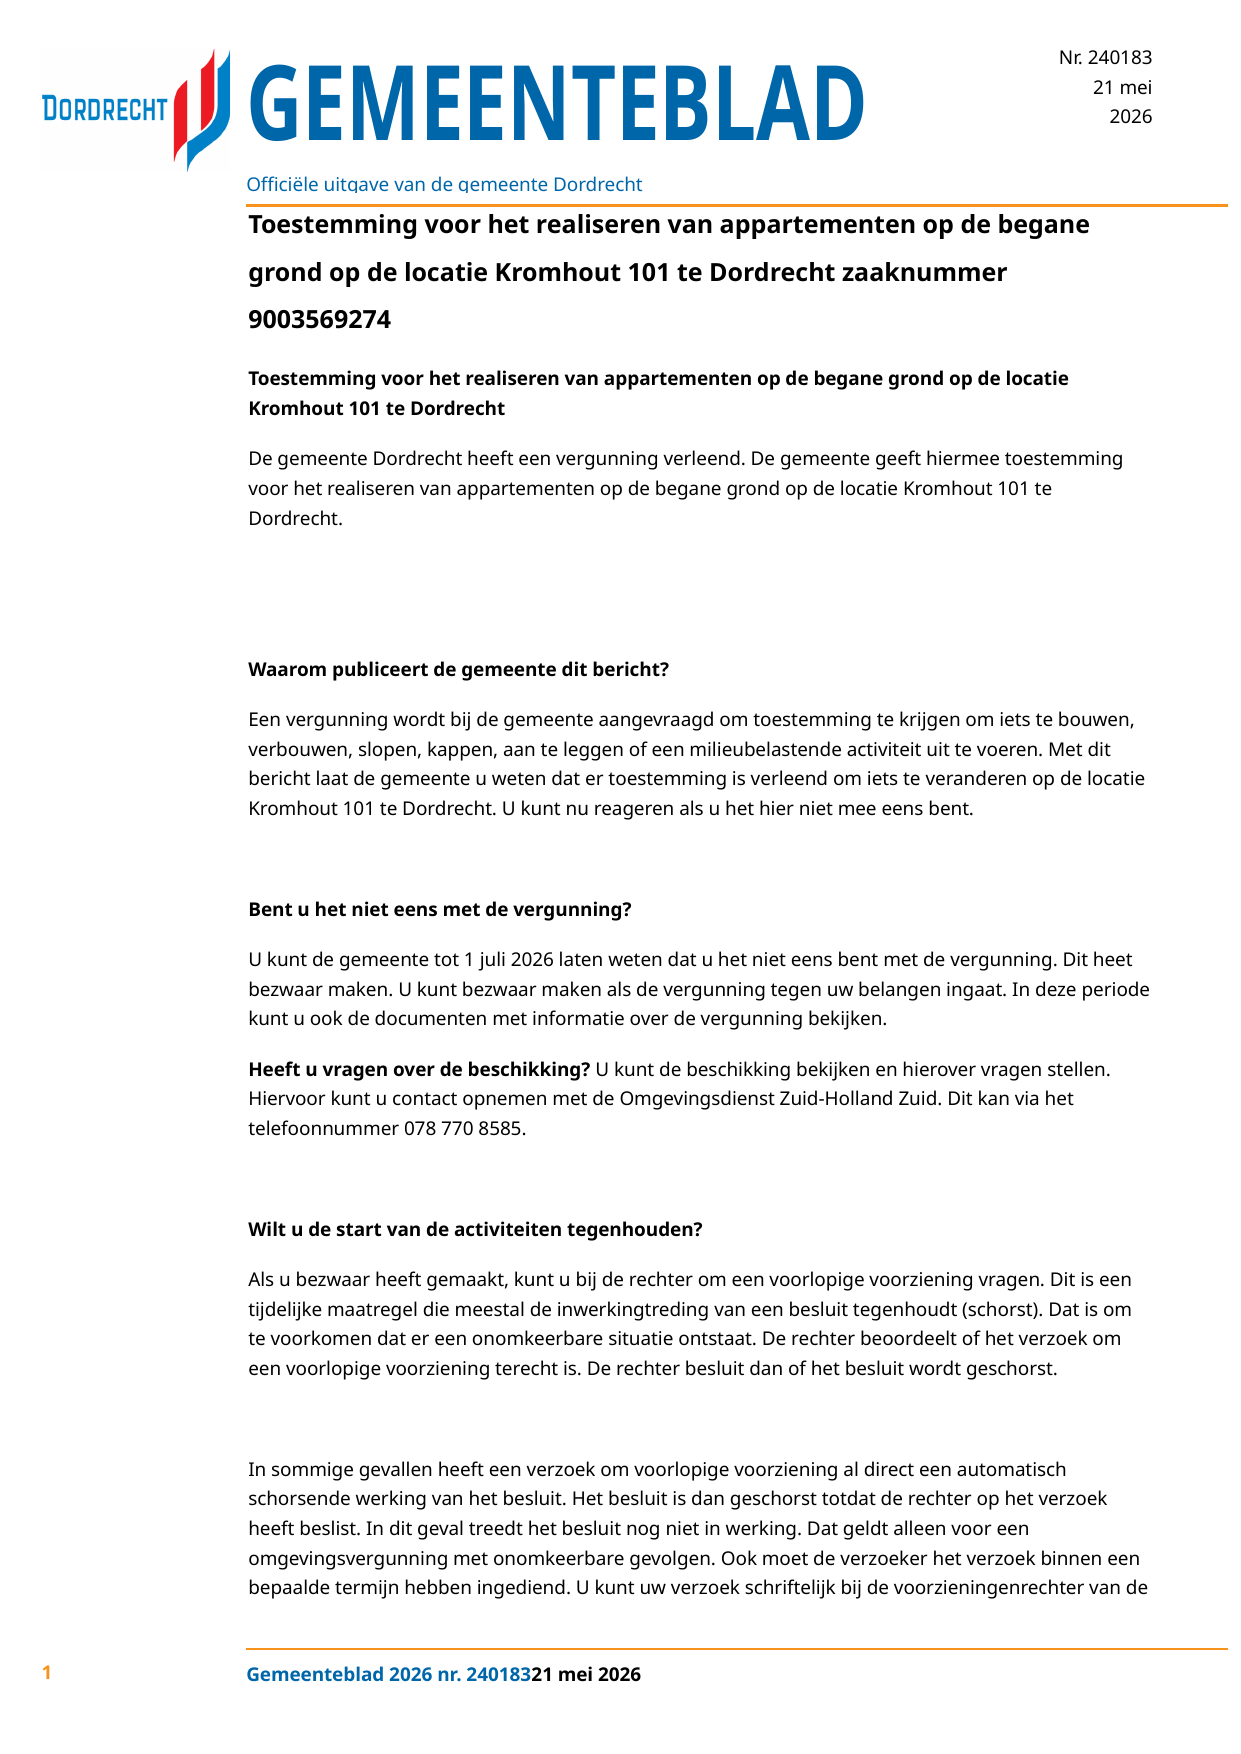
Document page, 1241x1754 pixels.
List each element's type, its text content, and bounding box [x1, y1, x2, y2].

text Bent u het niet eens met de vergunning? [248, 896, 1152, 922]
text Toestemming voor het realiseren van appartementen op de begane grond op de locatie Kromhout 101 te Dordrecht [248, 366, 1152, 421]
text In sommige gevallen heeft een verzoek om voorlopige voorziening al direct een automatisch schorsende werking van het besluit. Het besluit is dan geschorst totdat de rechter op het verzoek heeft beslist. In dit geval treedt het besluit nog niet in werking. Dat geldt alleen voor een omgevingsvergunning met onomkeerbare gevolgen. Ook moet de verzoeker het verzoek binnen een bepaalde termijn hebben ingediend. U kunt uw verzoek schriftelijk bij de voorzieningenrechter van de [248, 1456, 1152, 1600]
text Een vergunning wordt bij de gemeente aangevraagd om toestemming te krijgen om iets te bouwen, verbouwen, slopen, kappen, aan te leggen of een milieubelastende activiteit uit te voeren. Met dit bericht laat de gemeente u weten dat er toestemming is verleend om iets te veranderen op de locatie Kromhout 101 te Dordrecht. U kunt nu reageren als u het hier niet mee eens bent. [248, 706, 1152, 821]
text Wilt u de start van de activiteiten tegenhouden? [248, 1216, 1152, 1242]
text Toestemming voor het realiseren van appartementen op de begane grond op de locatie Kromhout 101 te Dordrecht zaaknummer 9003569274 [248, 207, 1152, 336]
picture [41, 47, 231, 172]
text Heeft u vragen over de beschikking? U kunt de beschikking bekijken en hierover vragen stellen. Hiervoor kunt u contact opnemen met de Omgevingsdienst Zuid-Holland Zuid. Dit kan via het telefoonnummer 078 770 8585. [248, 1056, 1152, 1141]
text U kunt de gemeente tot 1 juli 2026 laten weten dat u het niet eens bent met de vergunning. Dit heet bezwaar maken. U kunt bezwaar maken als de vergunning tegen uw belangen ingaat. In deze periode kunt u ook de documenten met informatie over de vergunning bekijken. [248, 946, 1152, 1031]
text De gemeente Dordrecht heeft een vergunning verleend. De gemeente geeft hiermee toestemming voor het realiseren van appartementen op de begane grond op de locatie Kromhout 101 te Dordrecht. [248, 446, 1152, 530]
text Waarom publiceert de gemeente dit bericht? [248, 656, 1152, 682]
text Als u bezwaar heeft gemaakt, kunt u bij de rechter om een voorlopige voorziening vragen. Dit is een tijdelijke maatregel die meestal de inwerkingtreding van een besluit tegenhoudt (schorst). Dat is om te voorkomen dat er een onomkeerbare situatie ontstaat. De rechter beoordeelt of het verzoek om een voorlopige voorziening terecht is. De rechter besluit dan of het besluit wordt geschorst. [248, 1266, 1152, 1381]
